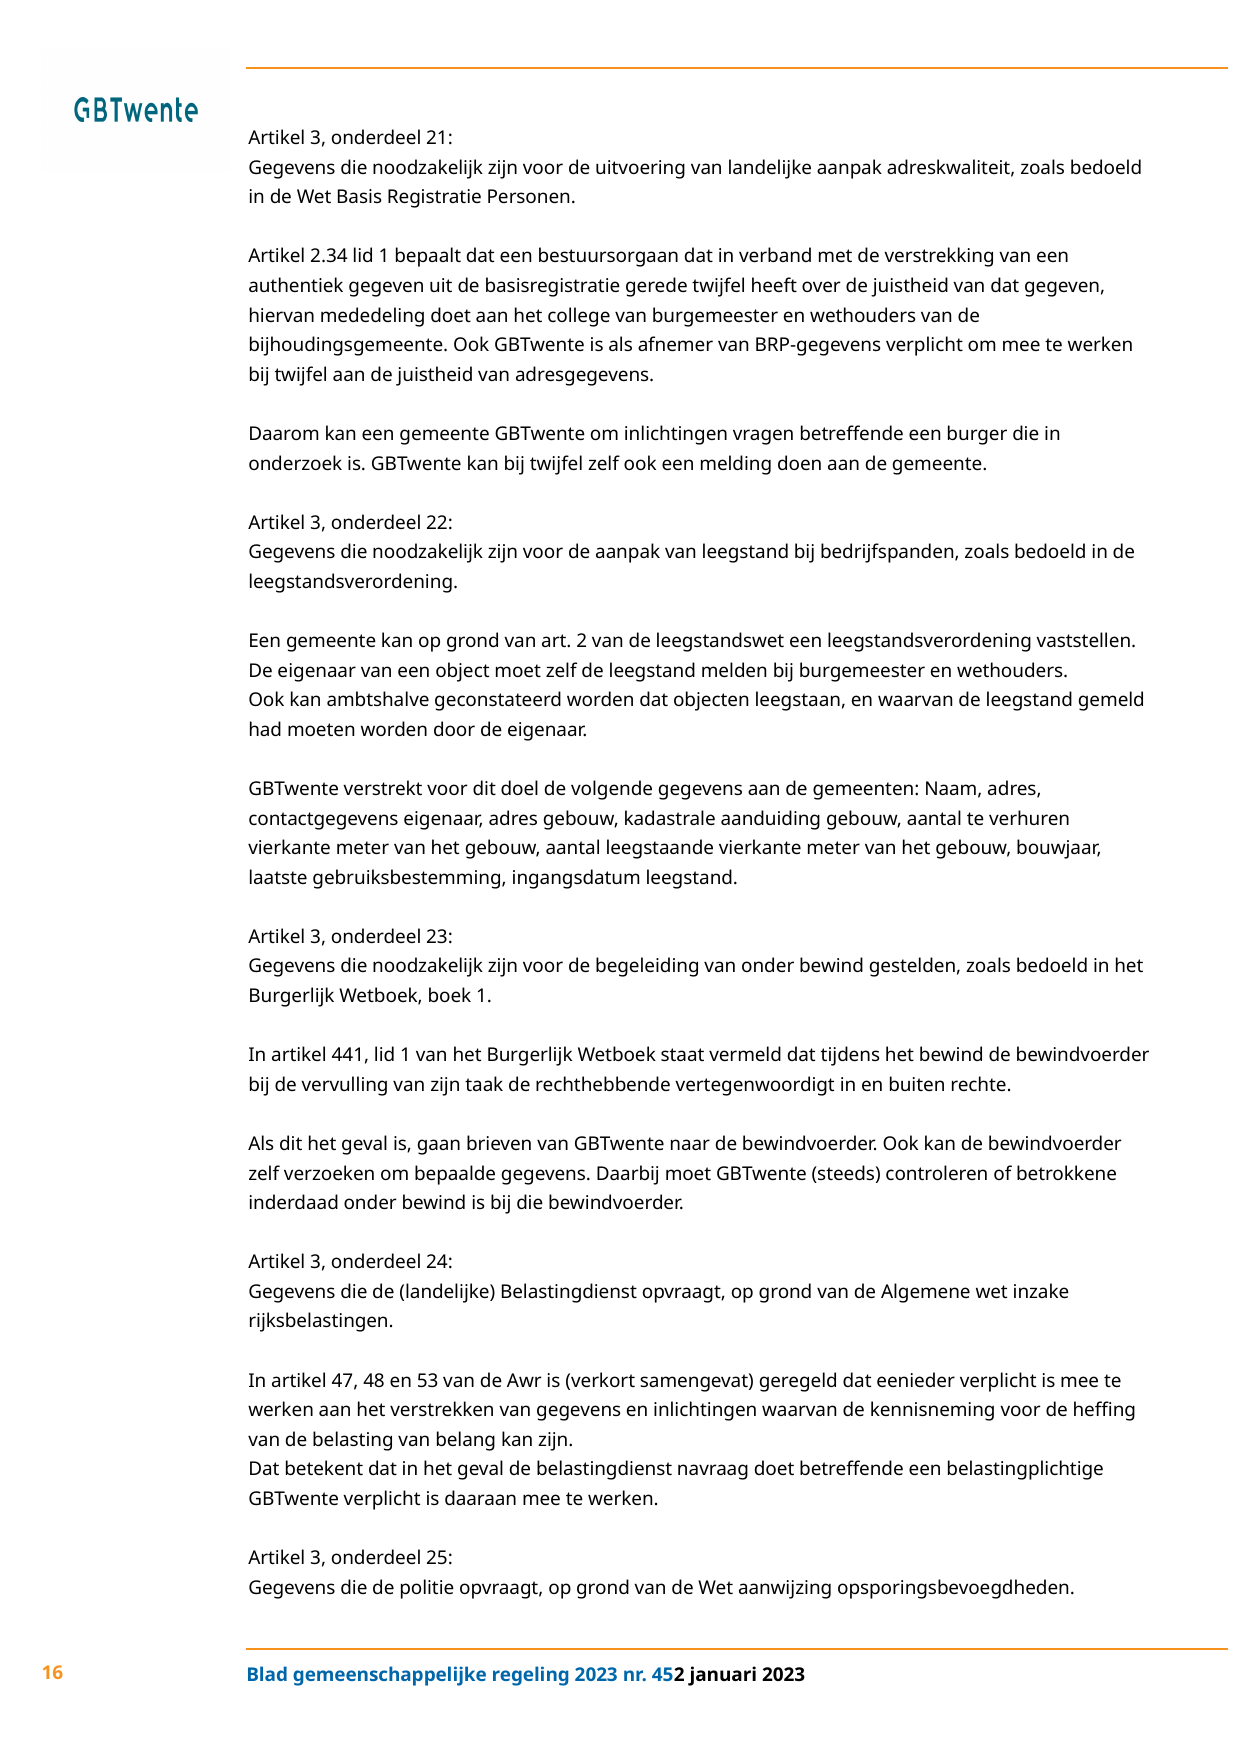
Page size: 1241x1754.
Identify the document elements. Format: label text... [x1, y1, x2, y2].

text Gegevens die noodzakelijk zijn voor de begeleiding van onder bewind gestelden, zoals bedoeld in het Burgerlijk Wetboek, boek 1. [248, 953, 1152, 1008]
text Dat betekent dat in het geval de belastingdienst navraag doet betreffende een belastingplichtige GBTwente verplicht is daaraan mee te werken. [248, 1456, 1152, 1511]
picture [41, 47, 231, 172]
text Artikel 3, onderdeel 22: [248, 509, 1152, 535]
text GBTwente verstrekt voor dit doel de volgende gegevens aan de gemeenten: Naam, adres, contactgegevens eigenaar, adres gebouw, kadastrale aanduiding gebouw, aantal te verhuren vierkante meter van het gebouw, aantal leegstaande vierkante meter van het gebouw, bouwjaar, laatste gebruiksbestemming, ingangsdatum leegstand. [248, 775, 1152, 890]
text Als dit het geval is, gaan brieven van GBTwente naar de bewindvoerder. Ook kan de bewindvoerder zelf verzoeken om bepaalde gegevens. Daarbij moet GBTwente (steeds) controleren of betrokkene inderdaad onder bewind is bij die bewindvoerder. [248, 1130, 1152, 1215]
text Gegevens die noodzakelijk zijn voor de uitvoering van landelijke aanpak adreskwaliteit, zoals bedoeld in de Wet Basis Registratie Personen. [248, 154, 1152, 209]
text Artikel 3, onderdeel 24: [248, 1248, 1152, 1274]
text Gegevens die de politie opvraagt, op grond van de Wet aanwijzing opsporingsbevoegdheden. [248, 1574, 1152, 1600]
text Een gemeente kan op grond van art. 2 van de leegstandswet een leegstandsverordening vaststellen. [248, 627, 1152, 653]
text Daarom kan een gemeente GBTwente om inlichtingen vragen betreffende een burger die in onderzoek is. GBTwente kan bij twijfel zelf ook een melding doen aan de gemeente. [248, 420, 1152, 476]
text In artikel 441, lid 1 van het Burgerlijk Wetboek staat vermeld dat tijdens het bewind de bewindvoerder bij de vervulling van zijn taak de rechthebbende vertegenwoordigt in en buiten rechte. [248, 1041, 1152, 1097]
text De eigenaar van een object moet zelf de leegstand melden bij burgemeester en wethouders. [248, 657, 1152, 683]
text Artikel 2.34 lid 1 bepaalt dat een bestuursorgaan dat in verband met de verstrekking van een authentiek gegeven uit de basisregistratie gerede twijfel heeft over de juistheid van dat gegeven, hiervan mededeling doet aan het college van burgemeester en wethouders van de bijhoudingsgemeente. Ook GBTwente is als afnemer van BRP-gegevens verplicht om mee te werken bij twijfel aan de juistheid van adresgegevens. [248, 243, 1152, 387]
text Ook kan ambtshalve geconstateerd worden dat objecten leegstaan, en waarvan de leegstand gemeld had moeten worden door de eigenaar. [248, 686, 1152, 742]
text Gegevens die de (landelijke) Belastingdienst opvraagt, op grond van de Algemene wet inzake rijksbelastingen. [248, 1278, 1152, 1333]
text Artikel 3, onderdeel 23: [248, 923, 1152, 949]
text Artikel 3, onderdeel 25: [248, 1544, 1152, 1570]
text Artikel 3, onderdeel 21: [248, 124, 1152, 150]
text In artikel 47, 48 en 53 van de Awr is (verkort samengevat) geregeld dat eenieder verplicht is mee te werken aan het verstrekken van gegevens en inlichtingen waarvan de kennisneming voor de heffing van de belasting van belang kan zijn. [248, 1367, 1152, 1452]
text Gegevens die noodzakelijk zijn voor de aanpak van leegstand bij bedrijfspanden, zoals bedoeld in de leegstandsverordening. [248, 538, 1152, 594]
